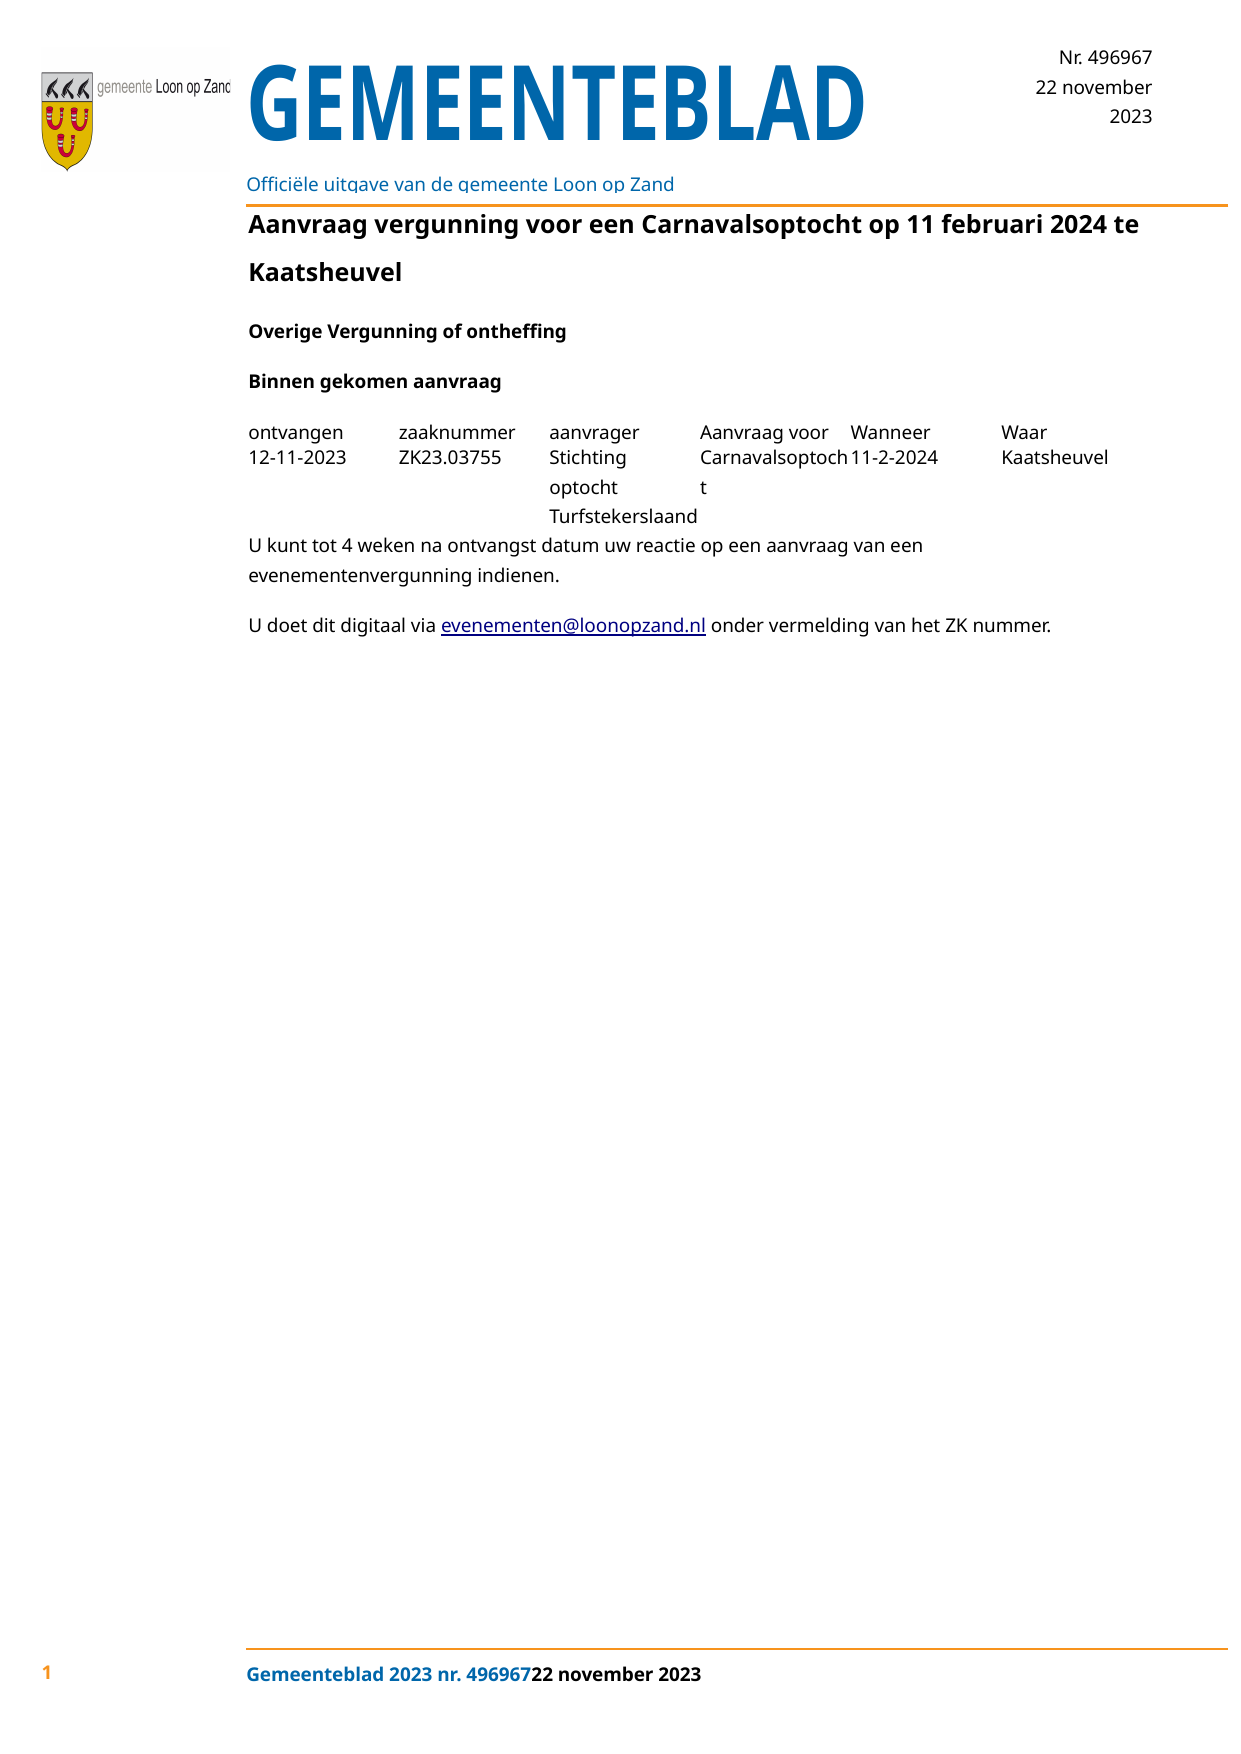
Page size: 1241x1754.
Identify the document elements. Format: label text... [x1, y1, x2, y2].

text U kunt tot 4 weken na ontvangst datum uw reactie op een aanvraag van een evenementenvergunning indienen. [248, 533, 1152, 588]
table_cell 12-11-2023 [248, 445, 398, 529]
table_header Wanneer [850, 419, 1001, 444]
table_cell Kaatsheuvel [1001, 445, 1152, 529]
text Binnen gekomen aanvraag [248, 368, 1152, 394]
table_header aanvrager [549, 419, 700, 444]
table_cell Carnavalsoptocht [700, 445, 850, 529]
table_cell Stichting optocht Turfstekerslaand [549, 445, 700, 529]
table_header Aanvraag voor [700, 419, 850, 444]
text Overige Vergunning of ontheffing [248, 318, 1152, 344]
table_header ontvangen [248, 419, 398, 444]
table_header zaaknummer [399, 419, 549, 444]
text U doet dit digitaal via evenementen@loonopzand.nl onder vermelding van het ZK nummer. [248, 613, 1152, 638]
picture [41, 47, 231, 172]
table_cell 11-2-2024 [850, 445, 1001, 529]
text Aanvraag vergunning voor een Carnavalsoptocht op 11 februari 2024 te Kaatsheuvel [248, 207, 1152, 288]
table_cell ZK23.03755 [399, 445, 549, 529]
table_header Waar [1001, 419, 1152, 444]
